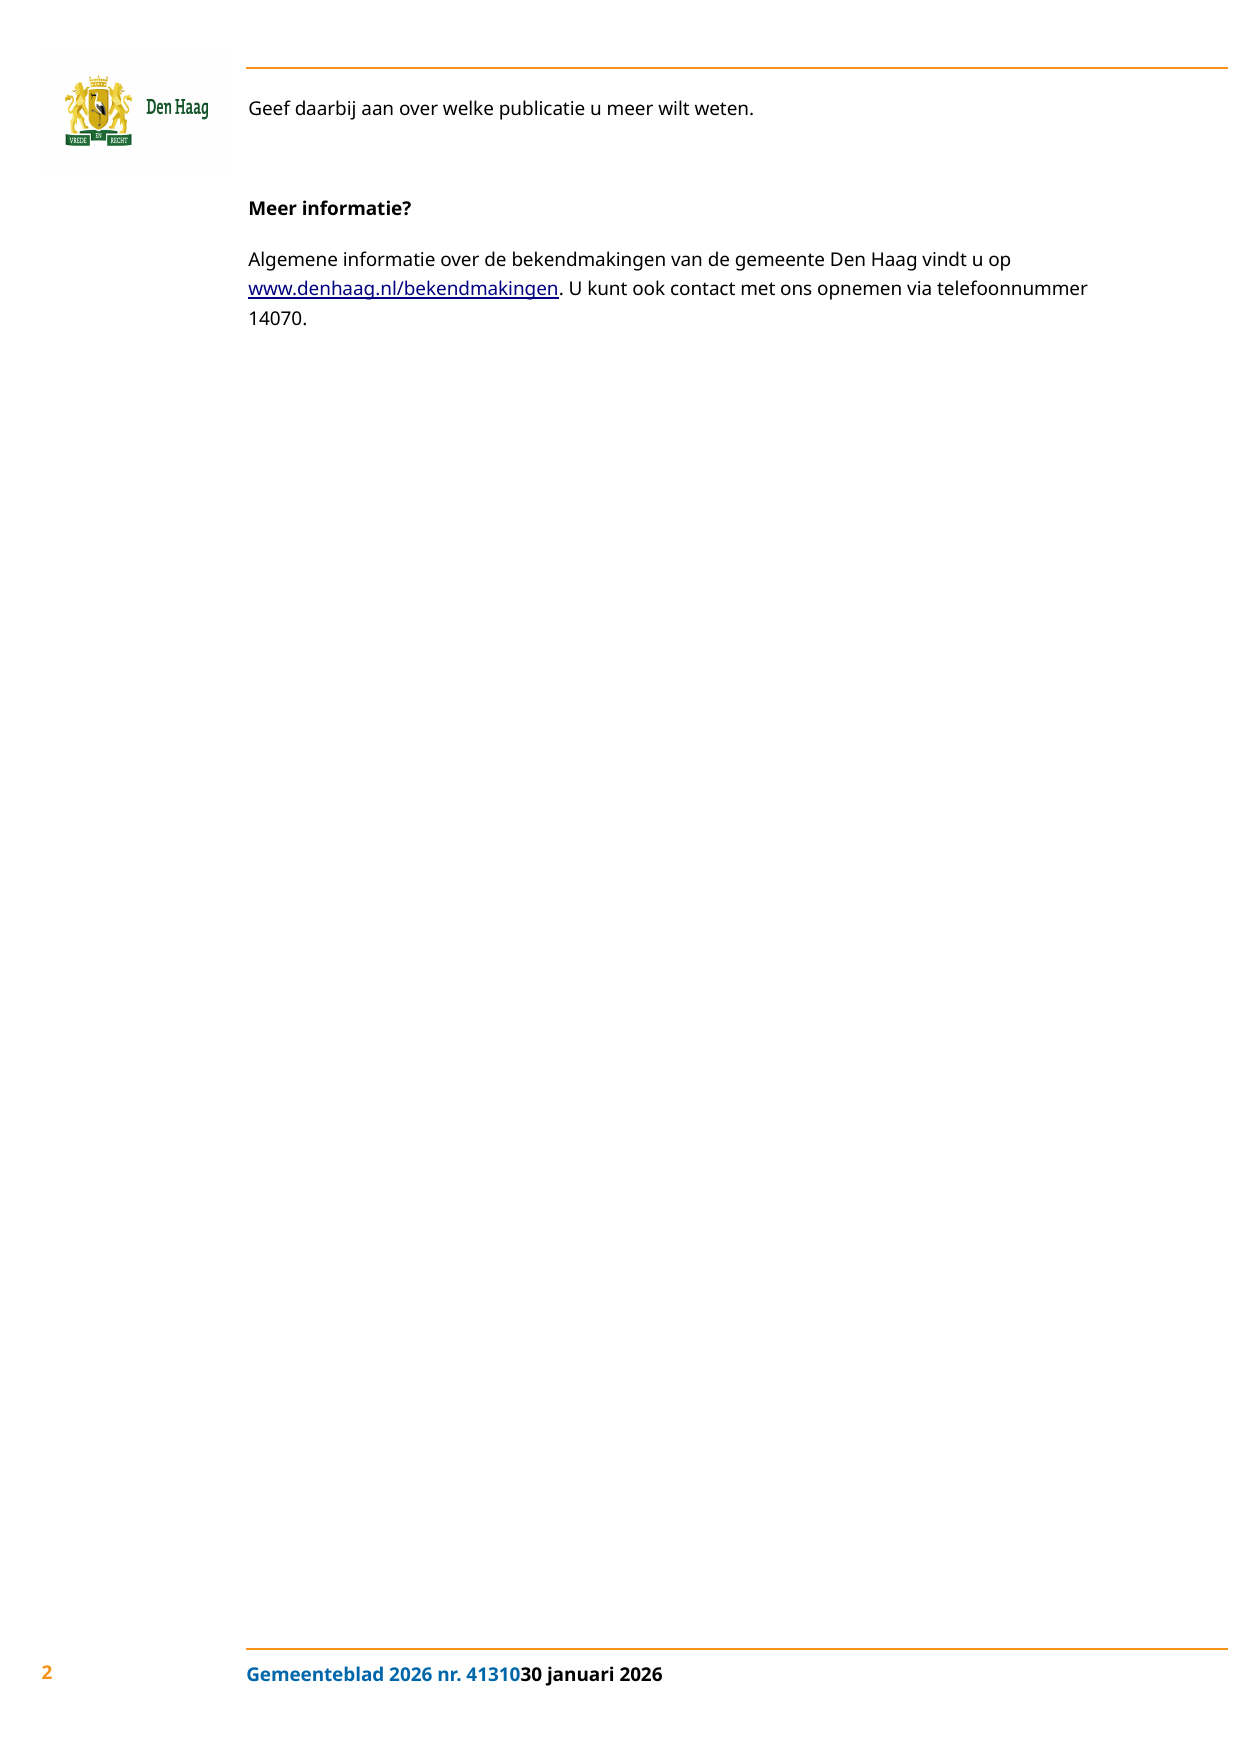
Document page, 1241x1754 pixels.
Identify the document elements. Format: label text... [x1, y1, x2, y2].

picture [41, 47, 231, 172]
text Geef daarbij aan over welke publicatie u meer wilt weten. [248, 95, 1152, 121]
text Meer informatie? [248, 196, 1152, 221]
text Algemene informatie over de bekendmakingen van de gemeente Den Haag vindt u op www.denhaag.nl/bekendmakingen. U kunt ook contact met ons opnemen via telefoonnummer 14070. [248, 246, 1152, 331]
